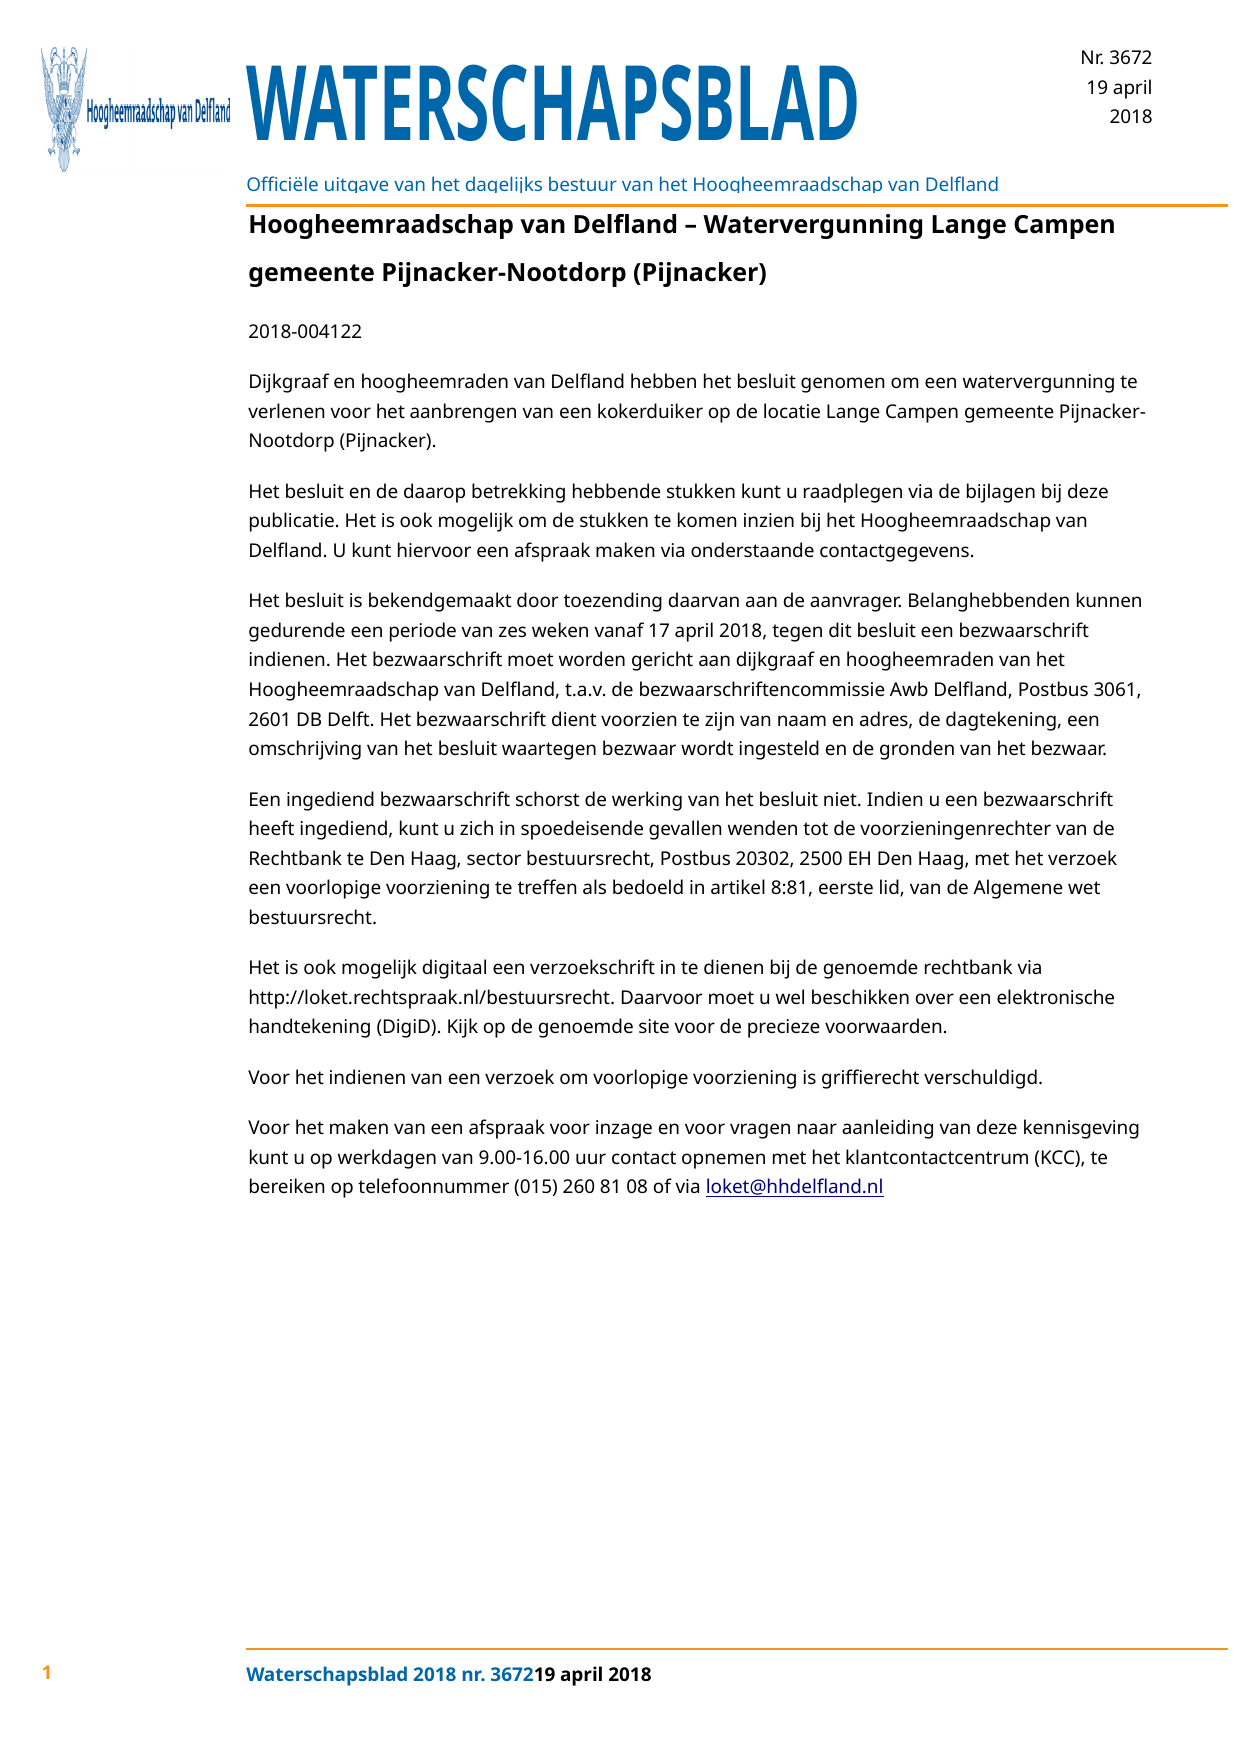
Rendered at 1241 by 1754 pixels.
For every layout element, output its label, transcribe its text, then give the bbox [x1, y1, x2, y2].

text Voor het maken van een afspraak voor inzage en voor vragen naar aanleiding van deze kennisgeving kunt u op werkdagen van 9.00-16.00 uur contact opnemen met het klantcontactcentrum (KCC), te bereiken op telefoonnummer (015) 260 81 08 of via loket@hhdelfland.nl [248, 1114, 1152, 1199]
text Het besluit en de daarop betrekking hebbende stukken kunt u raadplegen via de bijlagen bij deze publicatie. Het is ook mogelijk om de stukken te komen inzien bij het Hoogheemraadschap van Delfland. U kunt hiervoor een afspraak maken via onderstaande contactgegevens. [248, 478, 1152, 563]
text Voor het indienen van een verzoek om voorlopige voorziening is griffierecht verschuldigd. [248, 1064, 1152, 1090]
text Een ingediend bezwaarschrift schorst de werking van het besluit niet. Indien u een bezwaarschrift heeft ingediend, kunt u zich in spoedeisende gevallen wenden tot de voorzieningenrechter van de Rechtbank te Den Haag, sector bestuursrecht, Postbus 20302, 2500 EH Den Haag, met het verzoek een voorlopige voorziening te treffen als bedoeld in artikel 8:81, eerste lid, van de Algemene wet bestuursrecht. [248, 786, 1152, 930]
text 2018-004122 [248, 318, 1152, 344]
text Het is ook mogelijk digitaal een verzoekschrift in te dienen bij de genoemde rechtbank via http://loket.rechtspraak.nl/bestuursrecht. Daarvoor moet u wel beschikken over een elektronische handtekening (DigiD). Kijk op de genoemde site voor de precieze voorwaarden. [248, 954, 1152, 1039]
picture [41, 47, 231, 172]
text Het besluit is bekendgemaakt door toezending daarvan aan de aanvrager. Belanghebbenden kunnen gedurende een periode van zes weken vanaf 17 april 2018, tegen dit besluit een bezwaarschrift indienen. Het bezwaarschrift moet worden gericht aan dijkgraaf en hoogheemraden van het Hoogheemraadschap van Delfland, t.a.v. de bezwaarschriftencommissie Awb Delfland, Postbus 3061, 2601 DB Delft. Het bezwaarschrift dient voorzien te zijn van naam en adres, de dagtekening, een omschrijving van het besluit waartegen bezwaar wordt ingesteld en de gronden van het bezwaar. [248, 587, 1152, 761]
text Hoogheemraadschap van Delfland – Watervergunning Lange Campen gemeente Pijnacker-Nootdorp (Pijnacker) [248, 207, 1152, 288]
text Dijkgraaf en hoogheemraden van Delfland hebben het besluit genomen om een watervergunning te verlenen voor het aanbrengen van een kokerduiker op de locatie Lange Campen gemeente Pijnacker-Nootdorp (Pijnacker). [248, 368, 1152, 453]
